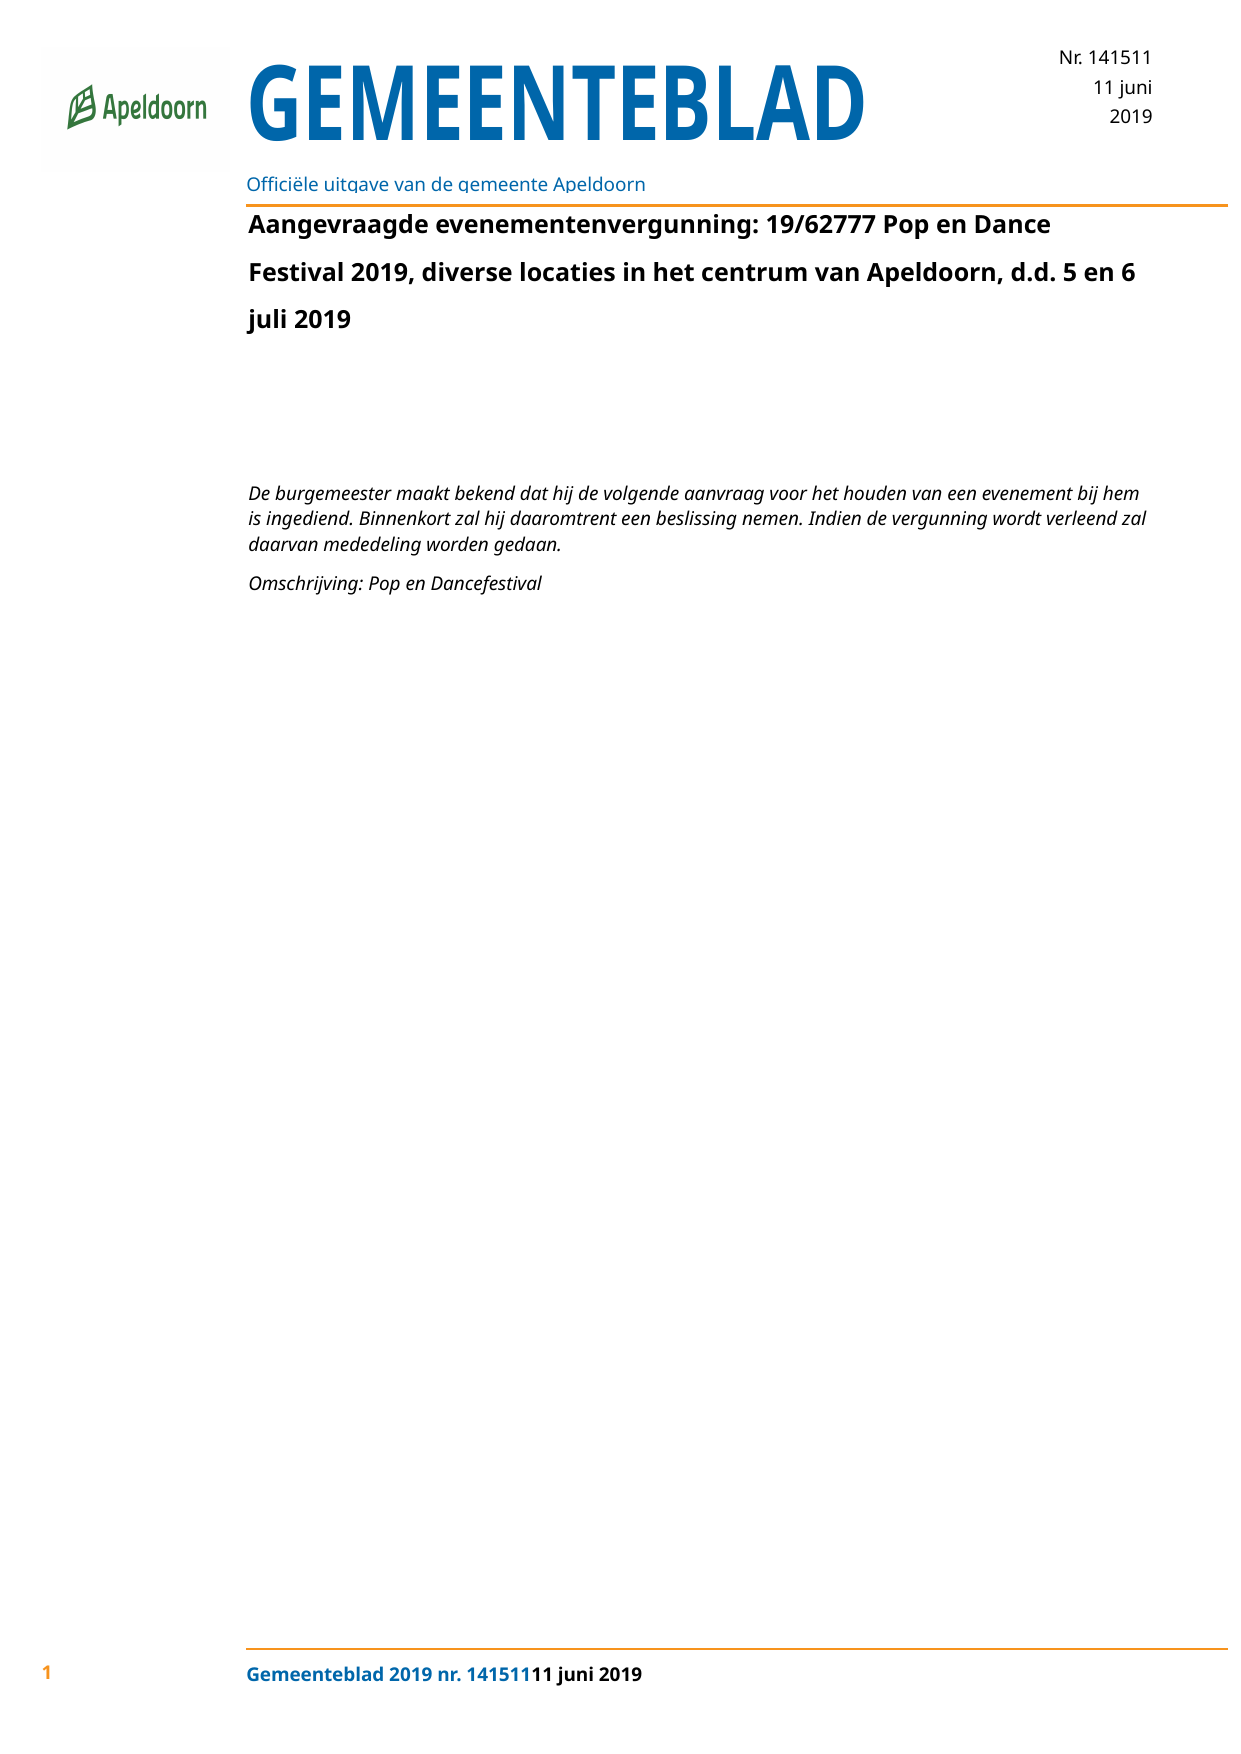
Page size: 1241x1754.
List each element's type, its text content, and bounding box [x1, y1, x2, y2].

text De burgemeester maakt bekend dat hij de volgende aanvraag voor het houden van een evenement bij hem is ingediend. Binnenkort zal hij daaromtrent een beslissing nemen. Indien de vergunning wordt verleend zal daarvan mededeling worden gedaan. [248, 480, 1152, 557]
text Aangevraagde evenementenvergunning: 19/62777 Pop en Dance Festival 2019, diverse locaties in het centrum van Apeldoorn, d.d. 5 en 6 juli 2019 [248, 207, 1152, 336]
picture [41, 47, 231, 172]
text Omschrijving: Pop en Dancefestival [248, 571, 1152, 596]
